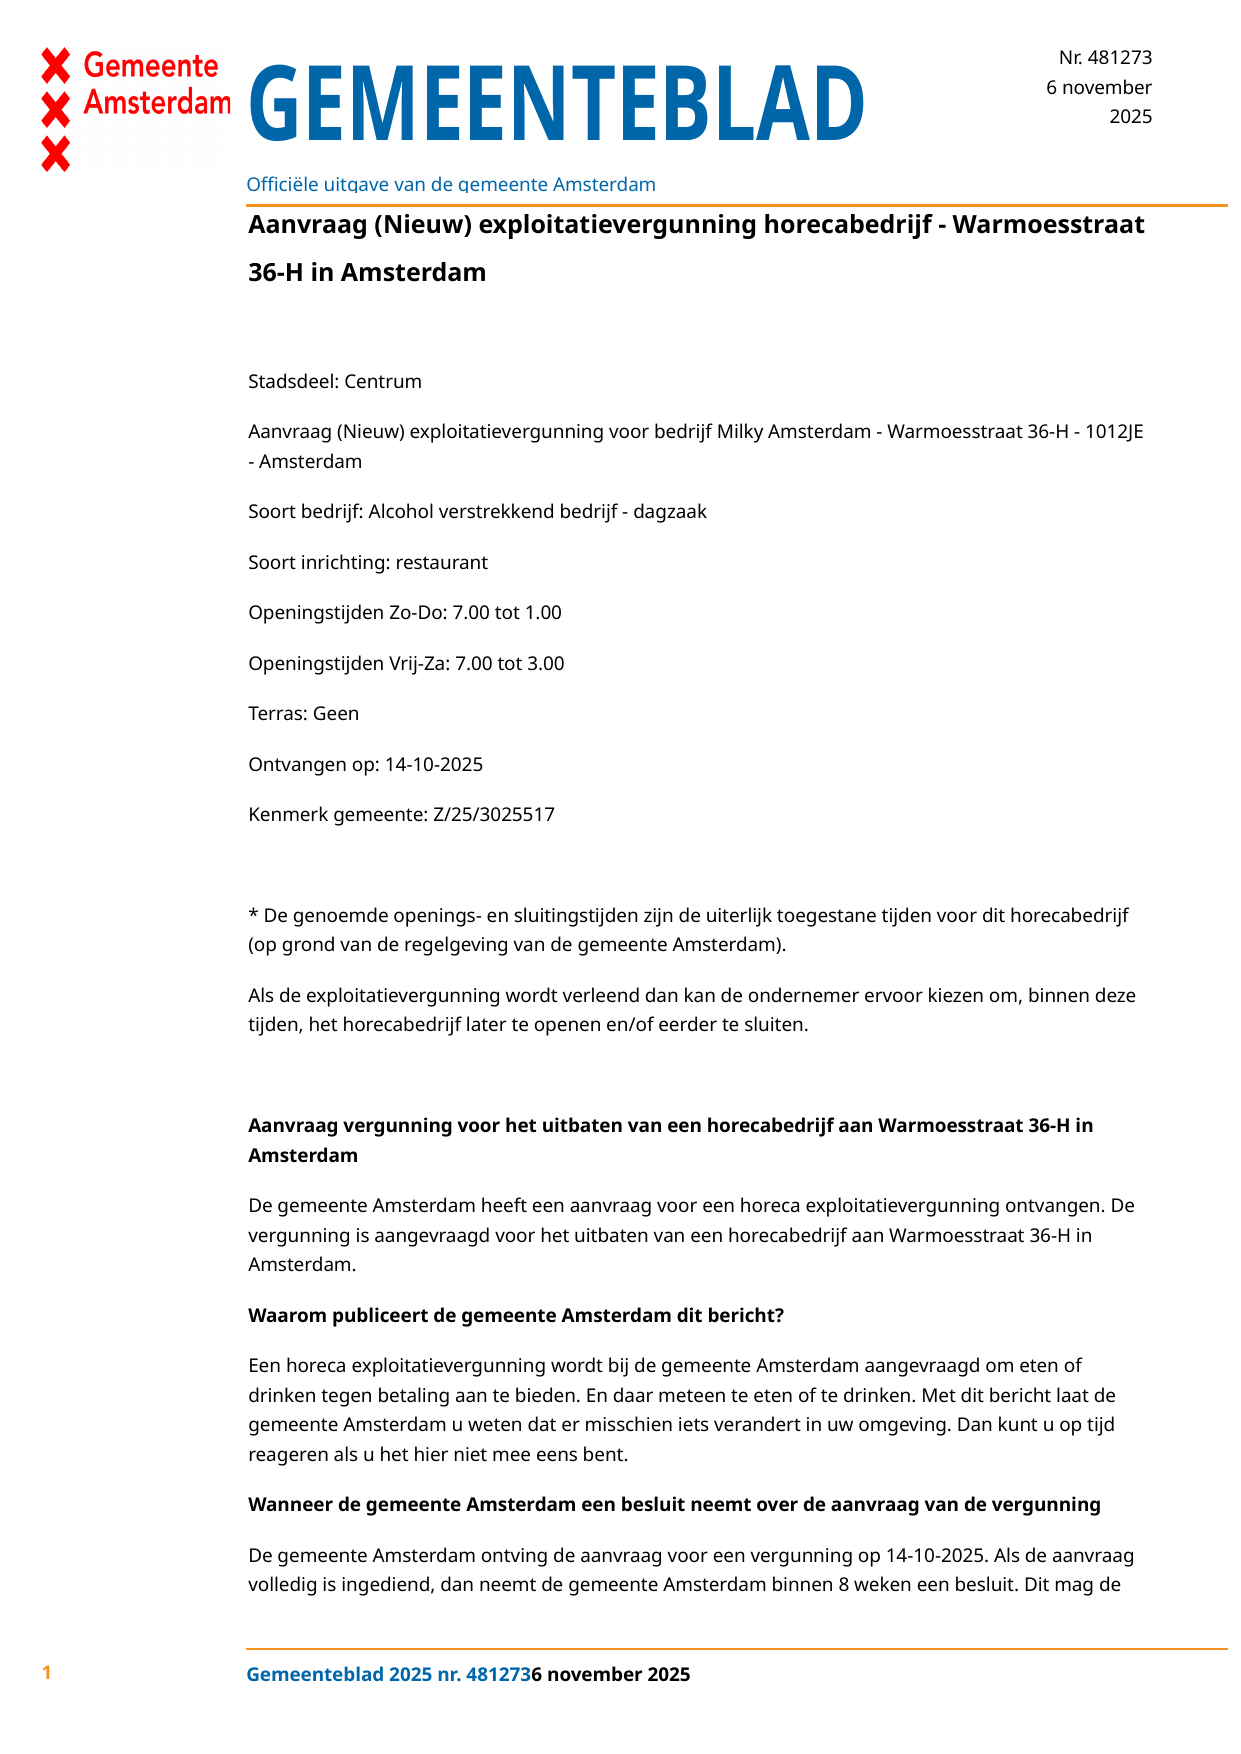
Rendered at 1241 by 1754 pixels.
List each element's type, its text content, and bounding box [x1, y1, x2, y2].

text Aanvraag (Nieuw) exploitatievergunning horecabedrijf - Warmoesstraat 36-H in Amsterdam [248, 207, 1152, 288]
text Als de exploitatievergunning wordt verleend dan kan de ondernemer ervoor kiezen om, binnen deze tijden, het horecabedrijf later te openen en/of eerder te sluiten. [248, 982, 1152, 1037]
text Waarom publiceert de gemeente Amsterdam dit bericht? [248, 1302, 1152, 1328]
text Kenmerk gemeente: Z/25/3025517 [248, 801, 1152, 827]
text De gemeente Amsterdam ontving de aanvraag voor een vergunning op 14-10-2025. Als de aanvraag volledig is ingediend, dan neemt de gemeente Amsterdam binnen 8 weken een besluit. Dit mag de [248, 1542, 1152, 1597]
text Aanvraag vergunning voor het uitbaten van een horecabedrijf aan Warmoesstraat 36-H in Amsterdam [248, 1112, 1152, 1168]
text Openingstijden Zo-Do: 7.00 tot 1.00 [248, 599, 1152, 625]
text * De genoemde openings- en sluitingstijden zijn de uiterlijk toegestane tijden voor dit horecabedrijf (op grond van de regelgeving van de gemeente Amsterdam). [248, 902, 1152, 957]
text Aanvraag (Nieuw) exploitatievergunning voor bedrijf Milky Amsterdam - Warmoesstraat 36-H - 1012JE - Amsterdam [248, 419, 1152, 474]
text Wanneer de gemeente Amsterdam een besluit neemt over de aanvraag van de vergunning [248, 1492, 1152, 1517]
text Stadsdeel: Centrum [248, 368, 1152, 394]
text Soort inrichting: restaurant [248, 549, 1152, 575]
text De gemeente Amsterdam heeft een aanvraag voor een horeca exploitatievergunning ontvangen. De vergunning is aangevraagd voor het uitbaten van een horecabedrijf aan Warmoesstraat 36-H in Amsterdam. [248, 1192, 1152, 1277]
text Ontvangen op: 14-10-2025 [248, 751, 1152, 777]
text Soort bedrijf: Alcohol verstrekkend bedrijf - dagzaak [248, 499, 1152, 524]
picture [41, 47, 231, 172]
text Een horeca exploitatievergunning wordt bij de gemeente Amsterdam aangevraagd om eten of drinken tegen betaling aan te bieden. En daar meteen te eten of te drinken. Met dit bericht laat de gemeente Amsterdam u weten dat er misschien iets verandert in uw omgeving. Dan kunt u op tijd reageren als u het hier niet mee eens bent. [248, 1352, 1152, 1467]
text Openingstijden Vrij-Za: 7.00 tot 3.00 [248, 650, 1152, 676]
text Terras: Geen [248, 700, 1152, 726]
